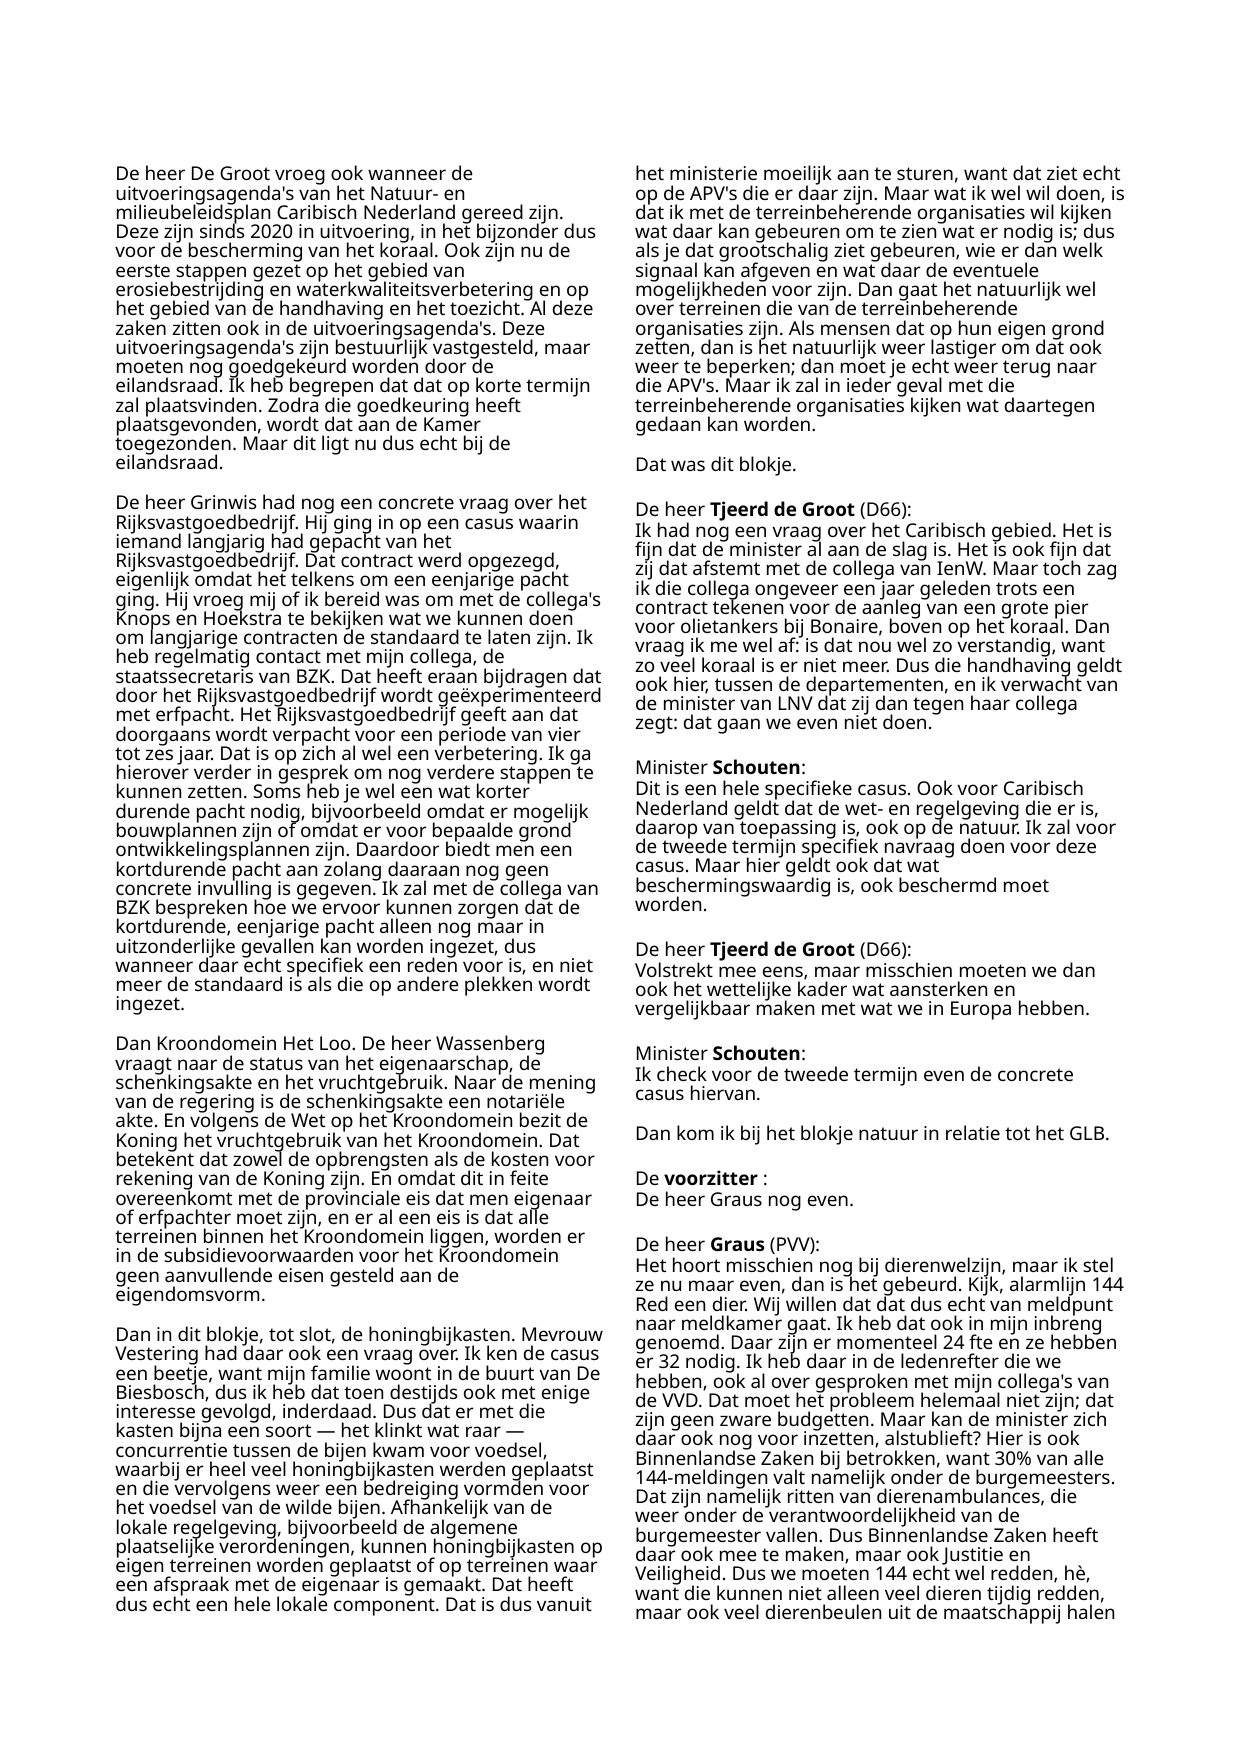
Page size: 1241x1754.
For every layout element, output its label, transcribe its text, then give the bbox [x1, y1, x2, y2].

text Dat was dit blokje. [635, 456, 1125, 475]
text Ik had nog een vraag over het Caribisch gebied. Het is fijn dat de minister al aan de slag is. Het is ook fijn dat zij dat afstemt met de collega van IenW. Maar toch zag ik die collega ongeveer een jaar geleden trots een contract tekenen voor de aanleg van een grote pier voor olietankers bij Bonaire, boven op het koraal. Dan vraag ik me wel af: is dat nou wel zo verstandig, want zo veel koraal is er niet meer. Dus die handhaving geldt ook hier, tussen de departementen, en ik verwacht van de minister van LNV dat zij dan tegen haar collega zegt: dat gaan we even niet doen. [635, 522, 1125, 734]
text De heer De Groot vroeg ook wanneer de uitvoeringsagenda's van het Natuur- en milieubeleidsplan Caribisch Nederland gereed zijn. Deze zijn sinds 2020 in uitvoering, in het bijzonder dus voor de bescherming van het koraal. Ook zijn nu de eerste stappen gezet op het gebied van erosiebestrijding en waterkwaliteitsverbetering en op het gebied van de handhaving en het toezicht. Al deze zaken zitten ook in de uitvoeringsagenda's. Deze uitvoeringsagenda's zijn bestuurlijk vastgesteld, maar moeten nog goedgekeurd worden door de eilandsraad. Ik heb begrepen dat dat op korte termijn zal plaatsvinden. Zodra die goedkeuring heeft plaatsgevonden, wordt dat aan de Kamer toegezonden. Maar dit ligt nu dus echt bij de eilandsraad. [115, 165, 605, 474]
text De heer Tjeerd de Groot (D66): [635, 936, 1125, 962]
text De voorzitter : [635, 1165, 1125, 1191]
text Het hoort misschien nog bij dierenwelzijn, maar ik stel ze nu maar even, dan is het gebeurd. Kijk, alarmlijn 144 Red een dier. Wij willen dat dat dus echt van meldpunt naar meldkamer gaat. Ik heb dat ook in mijn inbreng genoemd. Daar zijn er momenteel 24 fte en ze hebben er 32 nodig. Ik heb daar in de ledenrefter die we hebben, ook al over gesproken met mijn collega's van de VVD. Dat moet het probleem helemaal niet zijn; dat zijn geen zware budgetten. Maar kan de minister zich daar ook nog voor inzetten, alstublieft? Hier is ook Binnenlandse Zaken bij betrokken, want 30% van alle 144-meldingen valt namelijk onder de burgemeesters. Dat zijn namelijk ritten van dierenambulances, die weer onder de verantwoordelijkheid van de burgemeester vallen. Dus Binnenlandse Zaken heeft daar ook mee te maken, maar ook Justitie en Veiligheid. Dus we moeten 144 echt wel redden, hè, want die kunnen niet alleen veel dieren tijdig redden, maar ook veel dierenbeulen uit de maatschappij halen [635, 1257, 1125, 1623]
text Dan in dit blokje, tot slot, de honingbijkasten. Mevrouw Vestering had daar ook een vraag over. Ik ken de casus een beetje, want mijn familie woont in de buurt van De Biesbosch, dus ik heb dat toen destijds ook met enige interesse gevolgd, inderdaad. Dus dat er met die kasten bijna een soort — het klinkt wat raar — concurrentie tussen de bijen kwam voor voedsel, waarbij er heel veel honingbijkasten werden geplaatst en die vervolgens weer een bedreiging vormden voor het voedsel van de wilde bijen. Afhankelijk van de lokale regelgeving, bijvoorbeeld de algemene plaatselijke verordeningen, kunnen honingbijkasten op eigen terreinen worden geplaatst of op terreinen waar een afspraak met de eigenaar is gemaakt. Dat heeft dus echt een hele lokale component. Dat is dus vanuit [115, 1326, 605, 1615]
text Dan kom ik bij het blokje natuur in relatie tot het GLB. [635, 1125, 1125, 1144]
text Minister Schouten: [635, 1040, 1125, 1066]
text De heer Graus (PVV): [635, 1231, 1125, 1257]
text het ministerie moeilijk aan te sturen, want dat ziet echt op de APV's die er daar zijn. Maar wat ik wel wil doen, is dat ik met de terreinbeherende organisaties wil kijken wat daar kan gebeuren om te zien wat er nodig is; dus als je dat grootschalig ziet gebeuren, wie er dan welk signaal kan afgeven en wat daar de eventuele mogelijkheden voor zijn. Dan gaat het natuurlijk wel over terreinen die van de terreinbeherende organisaties zijn. Als mensen dat op hun eigen grond zetten, dan is het natuurlijk weer lastiger om dat ook weer te beperken; dan moet je echt weer terug naar die APV's. Maar ik zal in ieder geval met die terreinbeherende organisaties kijken wat daartegen gedaan kan worden. [635, 165, 1125, 435]
text Dan Kroondomein Het Loo. De heer Wassenberg vraagt naar de status van het eigenaarschap, de schenkingsakte en het vruchtgebruik. Naar de mening van de regering is de schenkingsakte een notariële akte. En volgens de Wet op het Kroondomein bezit de Koning het vruchtgebruik van het Kroondomein. Dat betekent dat zowel de opbrengsten als de kosten voor rekening van de Koning zijn. En omdat dit in feite overeenkomt met de provinciale eis dat men eigenaar of erfpachter moet zijn, en er al een eis is dat alle terreinen binnen het Kroondomein liggen, worden er in de subsidievoorwaarden voor het Kroondomein geen aanvullende eisen gesteld aan de eigendomsvorm. [115, 1035, 605, 1305]
text De heer Graus nog even. [635, 1191, 1125, 1210]
text De heer Tjeerd de Groot (D66): [635, 496, 1125, 522]
text Ik check voor de tweede termijn even de concrete casus hiervan. [635, 1066, 1125, 1104]
text De heer Grinwis had nog een concrete vraag over het Rijksvastgoedbedrijf. Hij ging in op een casus waarin iemand langjarig had gepacht van het Rijksvastgoedbedrijf. Dat contract werd opgezegd, eigenlijk omdat het telkens om een eenjarige pacht ging. Hij vroeg mij of ik bereid was om met de collega's Knops en Hoekstra te bekijken wat we kunnen doen om langjarige contracten de standaard te laten zijn. Ik heb regelmatig contact met mijn collega, de staatssecretaris van BZK. Dat heeft eraan bijdragen dat door het Rijksvastgoedbedrijf wordt geëxperimenteerd met erfpacht. Het Rijksvastgoedbedrijf geeft aan dat doorgaans wordt verpacht voor een periode van vier tot zes jaar. Dat is op zich al wel een verbetering. Ik ga hierover verder in gesprek om nog verdere stappen te kunnen zetten. Soms heb je wel een wat korter durende pacht nodig, bijvoorbeeld omdat er mogelijk bouwplannen zijn of omdat er voor bepaalde grond ontwikkelingsplannen zijn. Daardoor biedt men een kortdurende pacht aan zolang daaraan nog geen concrete invulling is gegeven. Ik zal met de collega van BZK bespreken hoe we ervoor kunnen zorgen dat de kortdurende, eenjarige pacht alleen nog maar in uitzonderlijke gevallen kan worden ingezet, dus wanneer daar echt specifiek een reden voor is, en niet meer de standaard is als die op andere plekken wordt ingezet. [115, 494, 605, 1015]
text Minister Schouten: [635, 754, 1125, 780]
text Volstrekt mee eens, maar misschien moeten we dan ook het wettelijke kader wat aansterken en vergelijkbaar maken met wat we in Europa hebben. [635, 962, 1125, 1019]
text Dit is een hele specifieke casus. Ook voor Caribisch Nederland geldt dat de wet- en regelgeving die er is, daarop van toepassing is, ook op de natuur. Ik zal voor de tweede termijn specifiek navraag doen voor deze casus. Maar hier geldt ook dat wat beschermingswaardig is, ook beschermd moet worden. [635, 780, 1125, 915]
